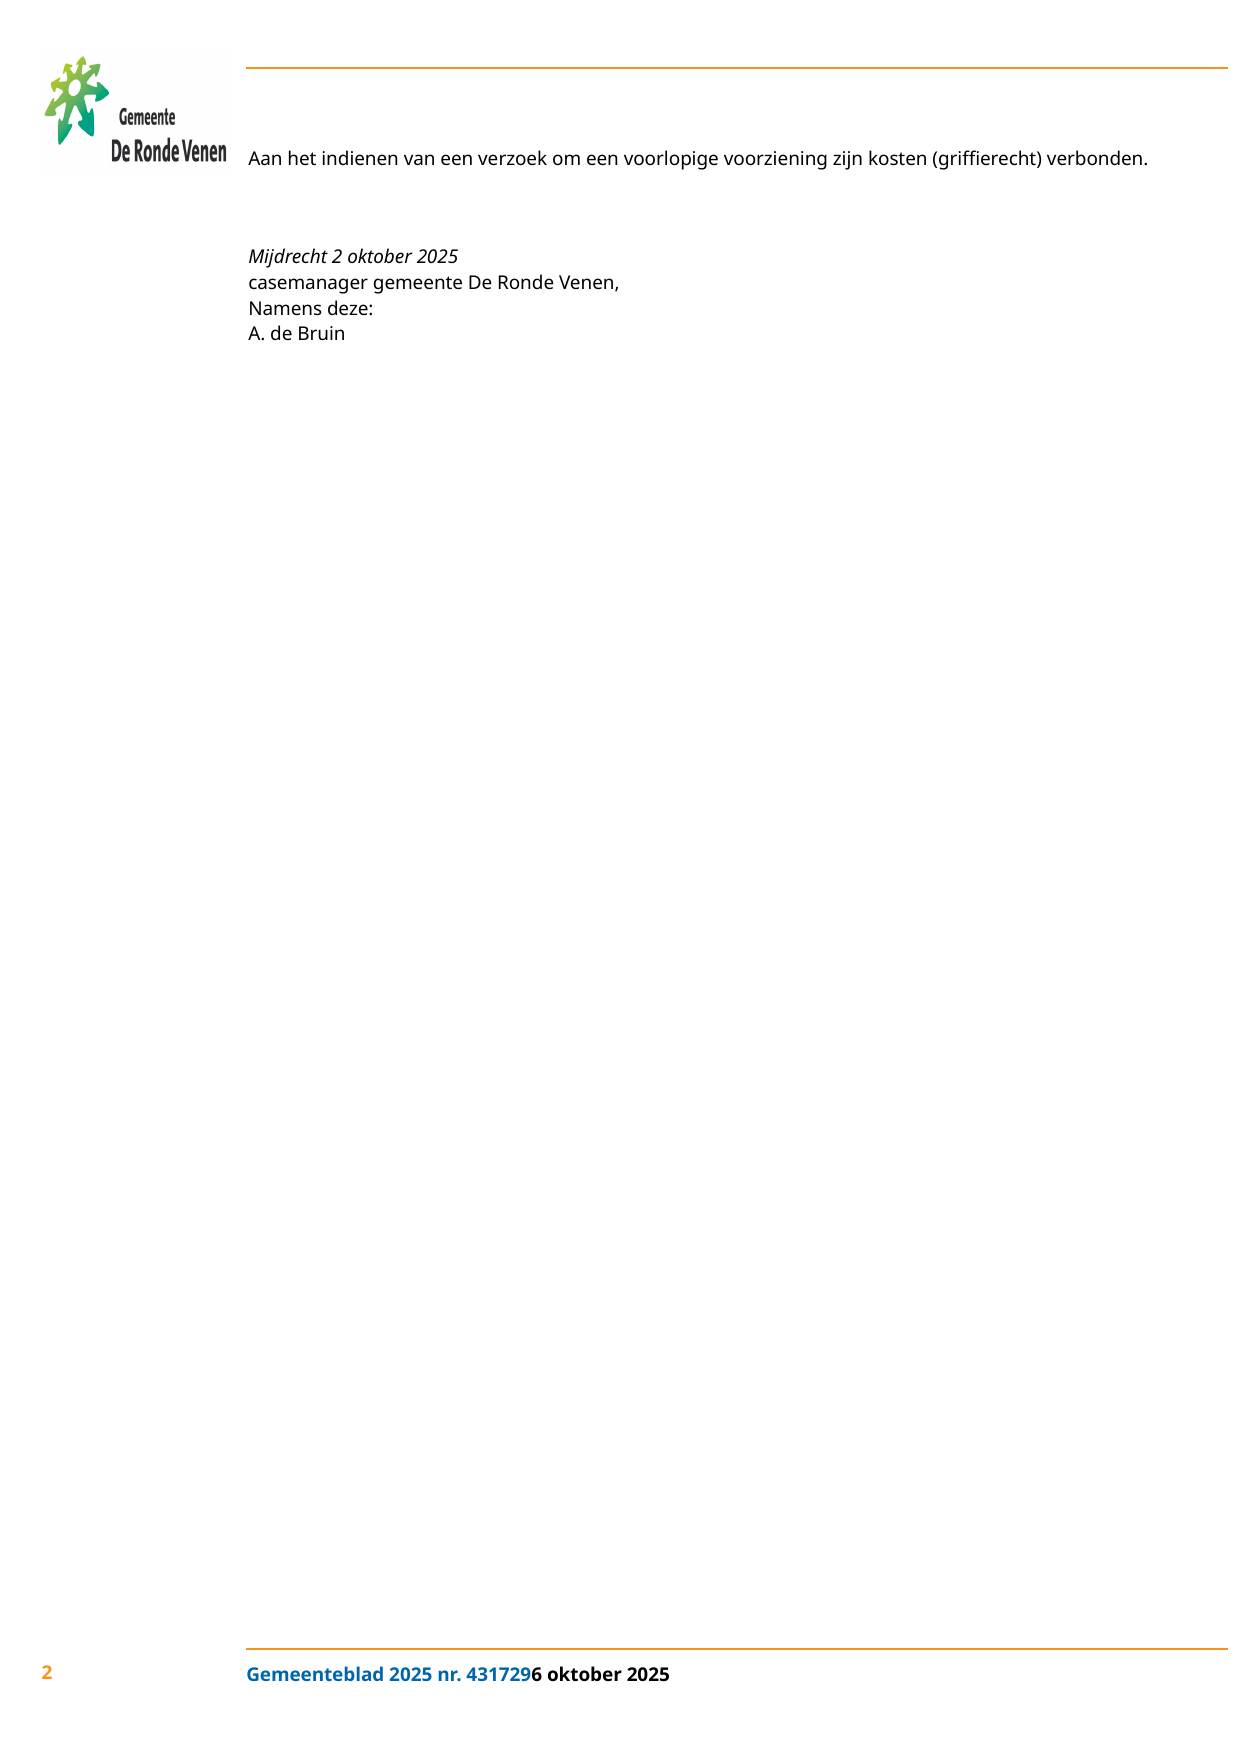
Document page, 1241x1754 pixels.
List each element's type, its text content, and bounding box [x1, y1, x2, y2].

text A. de Bruin [248, 321, 1152, 346]
text Mijdrecht 2 oktober 2025 [248, 243, 1152, 269]
text Aan het indienen van een verzoek om een voorlopige voorziening zijn kosten (griffierecht) verbonden. [248, 145, 1152, 171]
text casemanager gemeente De Ronde Venen, [248, 269, 1152, 295]
text Namens deze: [248, 295, 1152, 321]
picture [41, 47, 231, 172]
